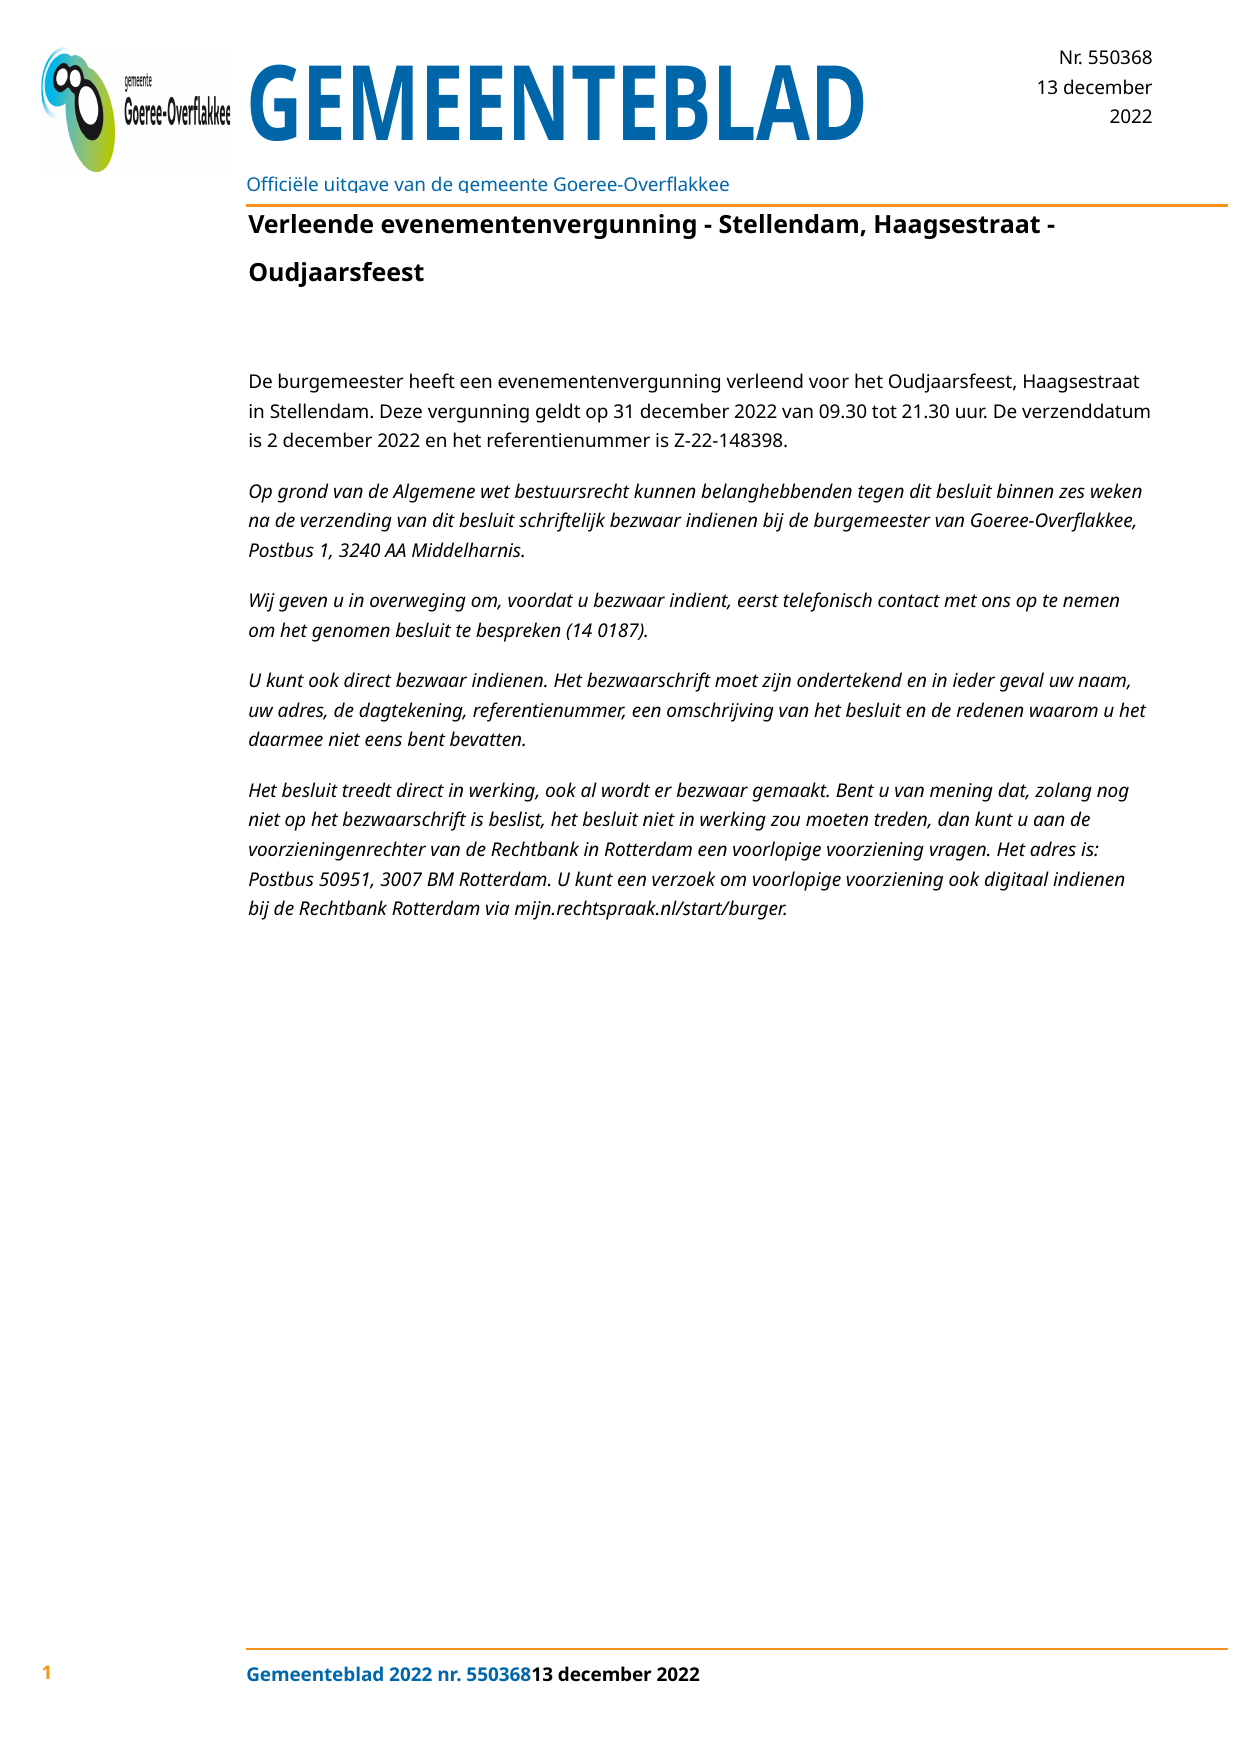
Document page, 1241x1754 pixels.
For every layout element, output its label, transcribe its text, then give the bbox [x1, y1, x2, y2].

text Op grond van de Algemene wet bestuursrecht kunnen belanghebbenden tegen dit besluit binnen zes weken na de verzending van dit besluit schriftelijk bezwaar indienen bij de burgemeester van Goeree-Overflakkee, Postbus 1, 3240 AA Middelharnis. [248, 478, 1152, 563]
text Verleende evenementenvergunning - Stellendam, Haagsestraat - Oudjaarsfeest [248, 207, 1152, 288]
text Wij geven u in overweging om, voordat u bezwaar indient, eerst telefonisch contact met ons op te nemen om het genomen besluit te bespreken (14 0187). [248, 587, 1152, 643]
picture [41, 47, 231, 172]
text De burgemeester heeft een evenementenvergunning verleend voor het Oudjaarsfeest, Haagsestraat in Stellendam. Deze vergunning geldt op 31 december 2022 van 09.30 tot 21.30 uur. De verzenddatum is 2 december 2022 en het referentienummer is Z-22-148398. [248, 368, 1152, 453]
text U kunt ook direct bezwaar indienen. Het bezwaarschrift moet zijn ondertekend en in ieder geval uw naam, uw adres, de dagtekening, referentienummer, een omschrijving van het besluit en de redenen waarom u het daarmee niet eens bent bevatten. [248, 667, 1152, 752]
text Het besluit treedt direct in werking, ook al wordt er bezwaar gemaakt. Bent u van mening dat, zolang nog niet op het bezwaarschrift is beslist, het besluit niet in werking zou moeten treden, dan kunt u aan de voorzieningenrechter van de Rechtbank in Rotterdam een voorlopige voorziening vragen. Het adres is: Postbus 50951, 3007 BM Rotterdam. U kunt een verzoek om voorlopige voorziening ook digitaal indienen bij de Rechtbank Rotterdam via mijn.rechtspraak.nl/start/burger. [248, 777, 1152, 921]
